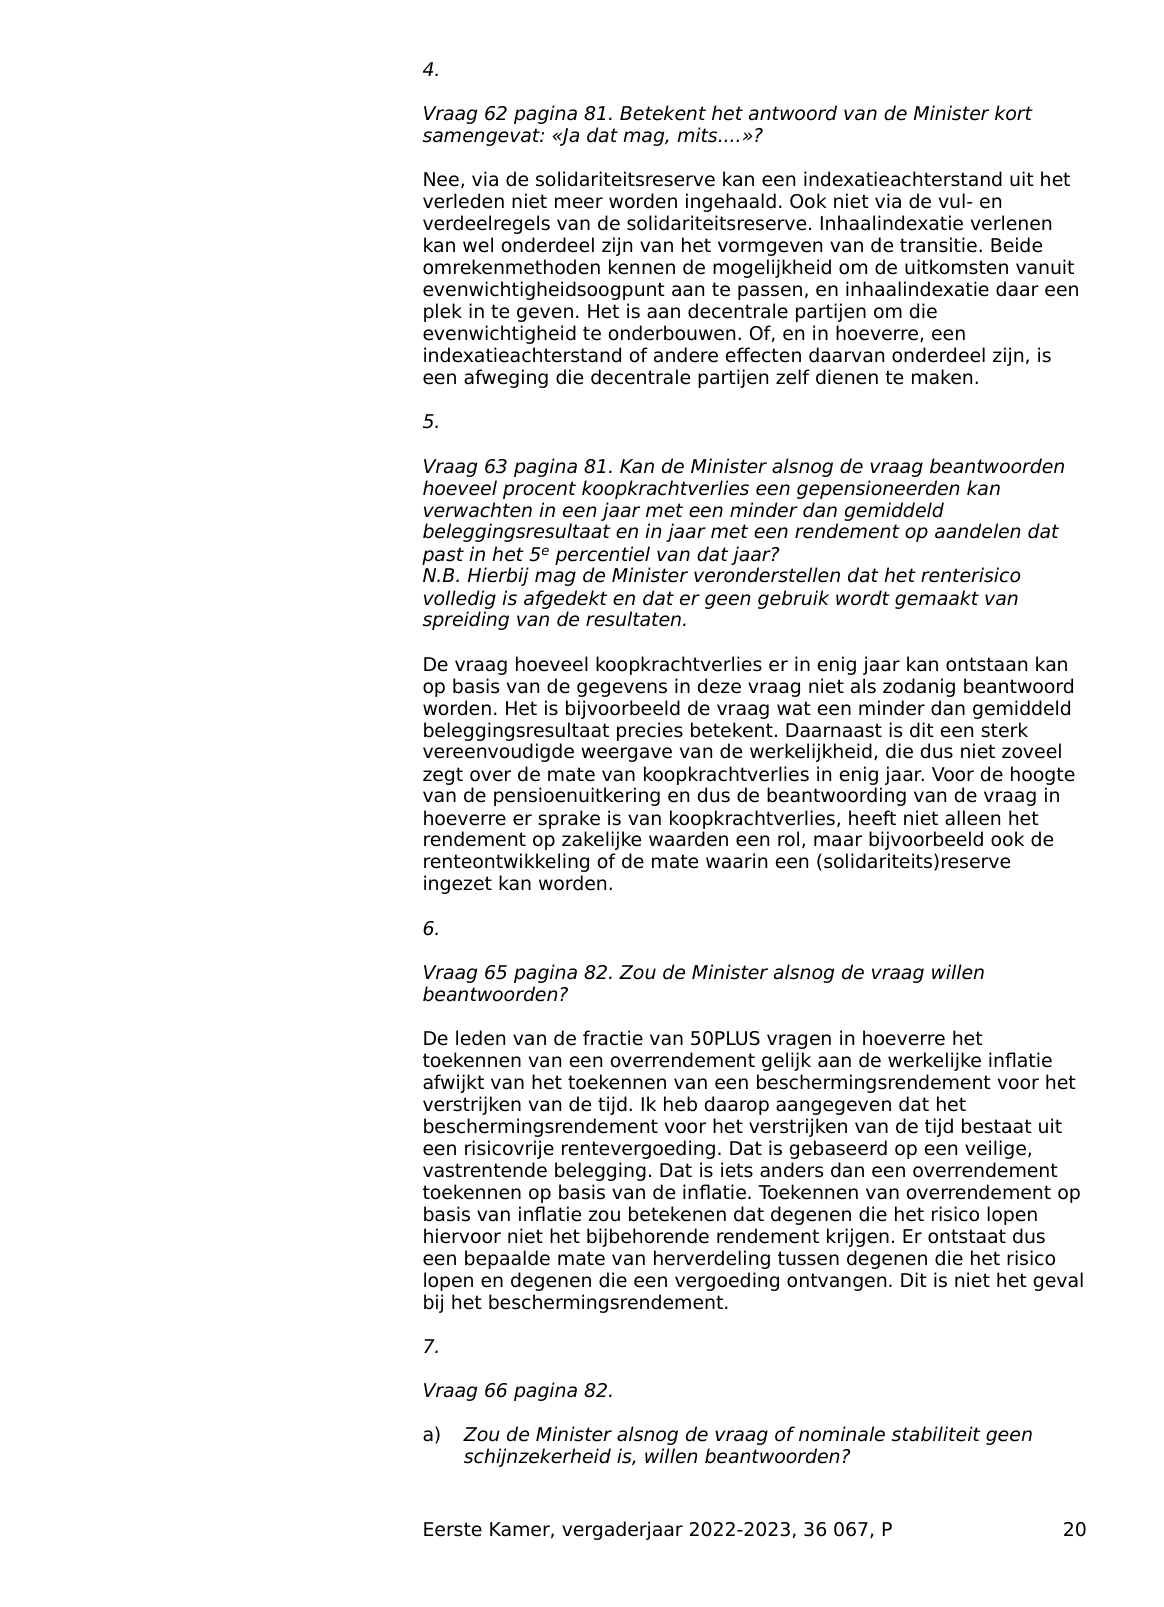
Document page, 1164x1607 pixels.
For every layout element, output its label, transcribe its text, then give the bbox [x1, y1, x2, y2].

subtitle 4. [422, 59, 1087, 81]
subtitle 5. [422, 411, 1087, 433]
text Vraag 65 pagina 82. Zou de Minister alsnog de vraag willen beantwoorden? [422, 962, 1087, 1006]
text Vraag 66 pagina 82. [422, 1380, 1087, 1402]
text De leden van de fractie van 50PLUS vragen in hoeverre het toekennen van een overrendement gelijk aan de werkelijke inflatie afwijkt van het toekennen van een beschermingsrendement voor het verstrijken van de tijd. Ik heb daarop aangegeven dat het beschermingsrendement voor het verstrijken van de tijd bestaat uit een risicovrije rentevergoeding. Dat is gebaseerd op een veilige, vastrentende belegging. Dat is iets anders dan een overrendement toekennen op basis van de inflatie. Toekennen van overrendement op basis van inflatie zou betekenen dat degenen die het risico lopen hiervoor niet het bijbehorende rendement krijgen. Er ontstaat dus een bepaalde mate van herverdeling tussen degenen die het risico lopen en degenen die een vergoeding ontvangen. Dit is niet het geval bij het beschermingsrendement. [422, 1028, 1087, 1313]
text Nee, via de solidariteitsreserve kan een indexatieachterstand uit het verleden niet meer worden ingehaald. Ook niet via de vul- en verdeelregels van de solidariteitsreserve. Inhaalindexatie verlenen kan wel onderdeel zijn van het vormgeven van de transitie. Beide omrekenmethoden kennen de mogelijkheid om de uitkomsten vanuit evenwichtigheidsoogpunt aan te passen, en inhaalindexatie daar een plek in te geven. Het is aan decentrale partijen om die evenwichtigheid te onderbouwen. Of, en in hoeverre, een indexatieachterstand of andere effecten daarvan onderdeel zijn, is een afweging die decentrale partijen zelf dienen te maken. [422, 169, 1087, 389]
text a) Zou de Minister alsnog de vraag of nominale stabiliteit geen schijnzekerheid is, willen beantwoorden? [422, 1424, 1087, 1468]
subtitle 7. [422, 1336, 1087, 1358]
text N.B. Hierbij mag de Minister veronderstellen dat het renterisico volledig is afgedekt en dat er geen gebruik wordt gemaakt van spreiding van de resultaten. [422, 565, 1087, 631]
subtitle 6. [422, 917, 1087, 939]
text Vraag 63 pagina 81. Kan de Minister alsnog de vraag beantwoorden hoeveel procent koopkrachtverlies een gepensioneerden kan verwachten in een jaar met een minder dan gemiddeld beleggingsresultaat en in jaar met een rendement op aandelen dat past in het 5e percentiel van dat jaar? [422, 456, 1087, 565]
text Vraag 62 pagina 81. Betekent het antwoord van de Minister kort samengevat: «Ja dat mag, mits....»? [422, 103, 1087, 147]
text De vraag hoeveel koopkrachtverlies er in enig jaar kan ontstaan kan op basis van de gegevens in deze vraag niet als zodanig beantwoord worden. Het is bijvoorbeeld de vraag wat een minder dan gemiddeld beleggingsresultaat precies betekent. Daarnaast is dit een sterk vereenvoudigde weergave van de werkelijkheid, die dus niet zoveel zegt over de mate van koopkrachtverlies in enig jaar. Voor de hoogte van de pensioenuitkering en dus de beantwoording van de vraag in hoeverre er sprake is van koopkrachtverlies, heeft niet alleen het rendement op zakelijke waarden een rol, maar bijvoorbeeld ook de renteontwikkeling of de mate waarin een (solidariteits)reserve ingezet kan worden. [422, 653, 1087, 895]
